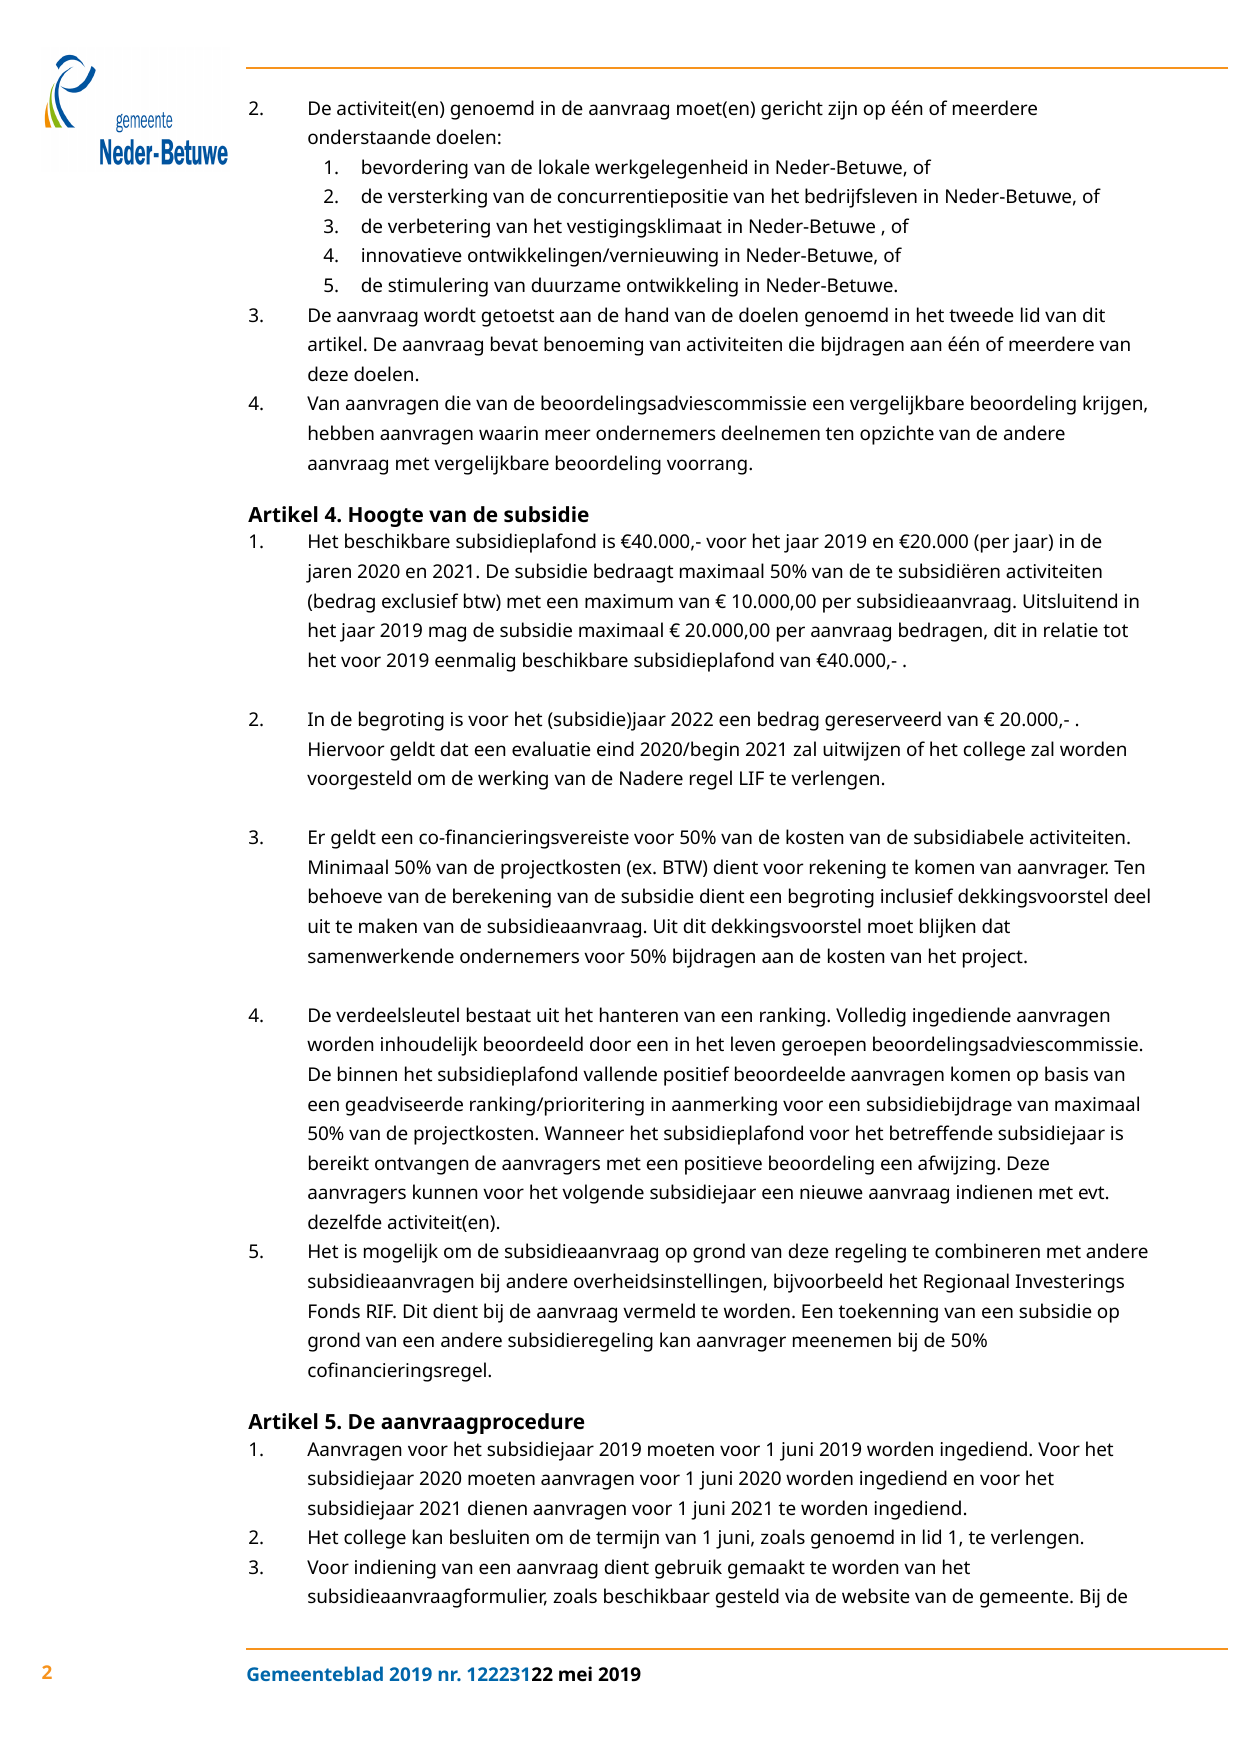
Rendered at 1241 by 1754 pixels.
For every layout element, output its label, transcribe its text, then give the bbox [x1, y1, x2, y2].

list de verbetering van het vestigingsklimaat in Neder-Betuwe , of [323, 213, 1152, 239]
list De verdeelsleutel bestaat uit het hanteren van een ranking. Volledig ingediende aanvragen worden inhoudelijk beoordeeld door een in het leven geroepen beoordelingsadviescommissie. De binnen het subsidieplafond vallende positief beoordeelde aanvragen komen op basis van een geadviseerde ranking/prioritering in aanmerking voor een subsidiebijdrage van maximaal 50% van de projectkosten. Wanneer het subsidieplafond voor het betreffende subsidiejaar is bereikt ontvangen de aanvragers met een positieve beoordeling een afwijzing. Deze aanvragers kunnen voor het volgende subsidiejaar een nieuwe aanvraag indienen met evt. dezelfde activiteit(en). [248, 1002, 1152, 1235]
list Er geldt een co-financieringsvereiste voor 50% van de kosten van de subsidiabele activiteiten. Minimaal 50% van de projectkosten (ex. BTW) dient voor rekening te komen van aanvrager. Ten behoeve van de berekening van de subsidie dient een begroting inclusief dekkingsvoorstel deel uit te maken van de subsidieaanvraag. Uit dit dekkingsvoorstel moet blijken dat samenwerkende ondernemers voor 50% bijdragen aan de kosten van het project. [248, 824, 1152, 968]
list bevordering van de lokale werkgelegenheid in Neder-Betuwe, of [323, 154, 1152, 180]
text Artikel 5. De aanvraagprocedure [248, 1407, 1152, 1436]
list Het is mogelijk om de subsidieaanvraag op grond van deze regeling te combineren met andere subsidieaanvragen bij andere overheidsinstellingen, bijvoorbeeld het Regionaal Investerings Fonds RIF. Dit dient bij de aanvraag vermeld te worden. Een toekenning van een subsidie op grond van een andere subsidieregeling kan aanvrager meenemen bij de 50% cofinancieringsregel. [248, 1239, 1152, 1383]
list innovatieve ontwikkelingen/vernieuwing in Neder-Betuwe, of [323, 243, 1152, 268]
list Het beschikbare subsidieplafond is €40.000,- voor het jaar 2019 en €20.000 (per jaar) in de jaren 2020 en 2021. De subsidie bedraagt maximaal 50% van de te subsidiëren activiteiten (bedrag exclusief btw) met een maximum van € 10.000,00 per subsidieaanvraag. Uitsluitend in het jaar 2019 mag de subsidie maximaal € 20.000,00 per aanvraag bedragen, dit in relatie tot het voor 2019 eenmalig beschikbare subsidieplafond van €40.000,- . [248, 529, 1152, 673]
list Het college kan besluiten om de termijn van 1 juni, zoals genoemd in lid 1, te verlengen. [248, 1524, 1152, 1550]
text Artikel 4. Hoogte van de subsidie [248, 500, 1152, 529]
list de versterking van de concurrentiepositie van het bedrijfsleven in Neder-Betuwe, of [323, 183, 1152, 209]
list de stimulering van duurzame ontwikkeling in Neder-Betuwe. [323, 272, 1152, 298]
list Aanvragen voor het subsidiejaar 2019 moeten voor 1 juni 2019 worden ingediend. Voor het subsidiejaar 2020 moeten aanvragen voor 1 juni 2020 worden ingediend en voor het subsidiejaar 2021 dienen aanvragen voor 1 juni 2021 te worden ingediend. [248, 1436, 1152, 1521]
list De aanvraag wordt getoetst aan de hand van de doelen genoemd in het tweede lid van dit artikel. De aanvraag bevat benoeming van activiteiten die bijdragen aan één of meerdere van deze doelen. [248, 302, 1152, 387]
list Van aanvragen die van de beoordelingsadviescommissie een vergelijkbare beoordeling krijgen, hebben aanvragen waarin meer ondernemers deelnemen ten opzichte van de andere aanvraag met vergelijkbare beoordeling voorrang. [248, 391, 1152, 476]
list De activiteit(en) genoemd in de aanvraag moet(en) gericht zijn op één of meerdere onderstaande doelen: [248, 95, 1152, 150]
list Voor indiening van een aanvraag dient gebruik gemaakt te worden van het subsidieaanvraagformulier, zoals beschikbaar gesteld via de website van de gemeente. Bij de [248, 1554, 1152, 1609]
picture [41, 47, 231, 172]
list In de begroting is voor het (subsidie)jaar 2022 een bedrag gereserveerd van € 20.000,- . Hiervoor geldt dat een evaluatie eind 2020/begin 2021 zal uitwijzen of het college zal worden voorgesteld om de werking van de Nadere regel LIF te verlengen. [248, 706, 1152, 791]
